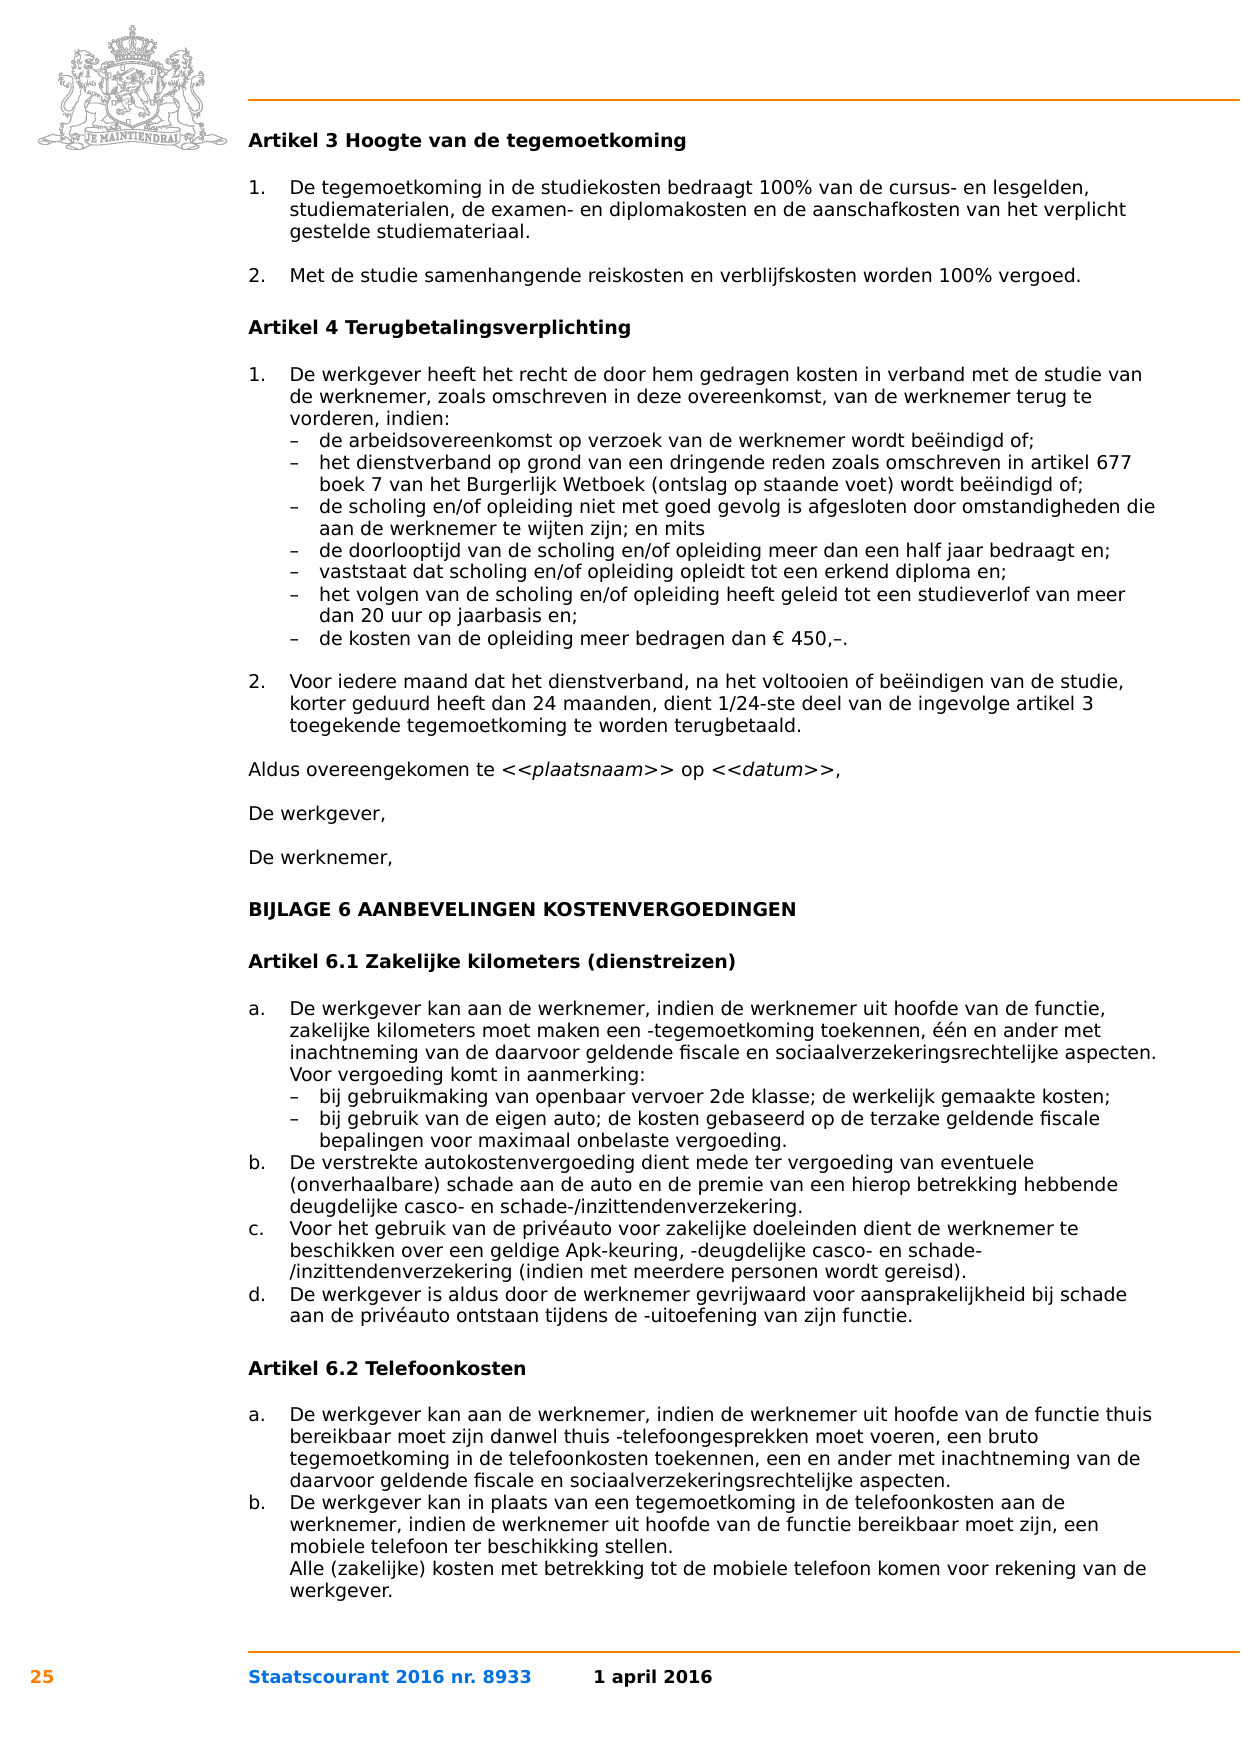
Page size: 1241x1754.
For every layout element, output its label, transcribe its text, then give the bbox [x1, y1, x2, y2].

text 2. Voor iedere maand dat het dienstverband, na het voltooien of beëindigen van de studie, korter geduurd heeft dan 24 maanden, dient 1/24-ste deel van de ingevolge artikel 3 toegekende tegemoetkoming te worden terugbetaald. [248, 671, 1163, 737]
text – vaststaat dat scholing en/of opleiding opleidt tot een erkend diploma en; [289, 561, 1163, 583]
text 1. De tegemoetkoming in de studiekosten bedraagt 100% van de cursus- en lesgelden, studiematerialen, de examen- en diplomakosten en de aanschafkosten van het verplicht gestelde studiemateriaal. [248, 177, 1163, 243]
text b. De verstrekte autokostenvergoeding dient mede ter vergoeding van eventuele (onverhaalbare) schade aan de auto en de premie van een hierop betrekking hebbende deugdelijke casco- en schade-/inzittendenverzekering. [248, 1152, 1163, 1217]
text – de arbeidsovereenkomst op verzoek van de werknemer wordt beëindigd of; [289, 429, 1163, 452]
subtitle BIJLAGE 6 AANBEVELINGEN KOSTENVERGOEDINGEN [248, 899, 1163, 921]
text c. Voor het gebruik van de privéauto voor zakelijke doeleinden dient de werknemer te beschikken over een geldige Apk-keuring, -deugdelijke casco- en schade- /inzittendenverzekering (indien met meerdere personen wordt gereisd). [248, 1217, 1163, 1283]
text 2. Met de studie samenhangende reiskosten en verblijfskosten worden 100% vergoed. [248, 265, 1163, 287]
subtitle Artikel 6.2 Telefoonkosten [248, 1357, 1163, 1379]
text Alle (zakelijke) kosten met betrekking tot de mobiele telefoon komen voor rekening van de werkgever. [289, 1558, 1163, 1602]
text Voor vergoeding komt in aanmerking: [289, 1064, 1163, 1086]
text – bij gebruikmaking van openbaar vervoer 2de klasse; de werkelijk gemaakte kosten; [289, 1086, 1163, 1108]
text De werknemer, [248, 847, 1163, 869]
text – de kosten van de opleiding meer bedragen dan € 450,–. [289, 627, 1163, 649]
text – de scholing en/of opleiding niet met goed gevolg is afgesloten door omstandigheden die aan de werknemer te wijten zijn; en mits [289, 496, 1163, 539]
text 1. De werkgever heeft het recht de door hem gedragen kosten in verband met de studie van de werknemer, zoals omschreven in deze overeenkomst, van de werknemer terug te vorderen, indien: [248, 364, 1163, 429]
text Aldus overeengekomen te <<plaatsnaam>> op <<datum>>, [248, 759, 1163, 781]
subtitle Artikel 3 Hoogte van de tegemoetkoming [248, 130, 1163, 152]
text – de doorlooptijd van de scholing en/of opleiding meer dan een half jaar bedraagt en; [289, 539, 1163, 561]
text – bij gebruik van de eigen auto; de kosten gebaseerd op de terzake geldende fiscale bepalingen voor maximaal onbelaste vergoeding. [289, 1108, 1163, 1152]
text De werkgever, [248, 803, 1163, 825]
text d. De werkgever is aldus door de werknemer gevrijwaard voor aansprakelijkheid bij schade aan de privéauto ontstaan tijdens de -uitoefening van zijn functie. [248, 1283, 1163, 1327]
picture [38, 25, 227, 150]
text – het dienstverband op grond van een dringende reden zoals omschreven in artikel 677 boek 7 van het Burgerlijk Wetboek (ontslag op staande voet) wordt beëindigd of; [289, 452, 1163, 496]
text – het volgen van de scholing en/of opleiding heeft geleid tot een studieverlof van meer dan 20 uur op jaarbasis en; [289, 583, 1163, 627]
text b. De werkgever kan in plaats van een tegemoetkoming in de telefoonkosten aan de werknemer, indien de werknemer uit hoofde van de functie bereikbaar moet zijn, een mobiele telefoon ter beschikking stellen. [248, 1492, 1163, 1558]
text a. De werkgever kan aan de werknemer, indien de werknemer uit hoofde van de functie thuis bereikbaar moet zijn danwel thuis -telefoongesprekken moet voeren, een bruto tegemoetkoming in de telefoonkosten toekennen, een en ander met inachtneming van de daarvoor geldende fiscale en sociaalverzekeringsrechtelijke aspecten. [248, 1404, 1163, 1492]
subtitle Artikel 4 Terugbetalingsverplichting [248, 317, 1163, 339]
subtitle Artikel 6.1 Zakelijke kilometers (dienstreizen) [248, 951, 1163, 973]
text a. De werkgever kan aan de werknemer, indien de werknemer uit hoofde van de functie, zakelijke kilometers moet maken een -tegemoetkoming toekennen, één en ander met inachtneming van de daarvoor geldende fiscale en sociaalverzekeringsrechtelijke aspecten. [248, 998, 1163, 1064]
